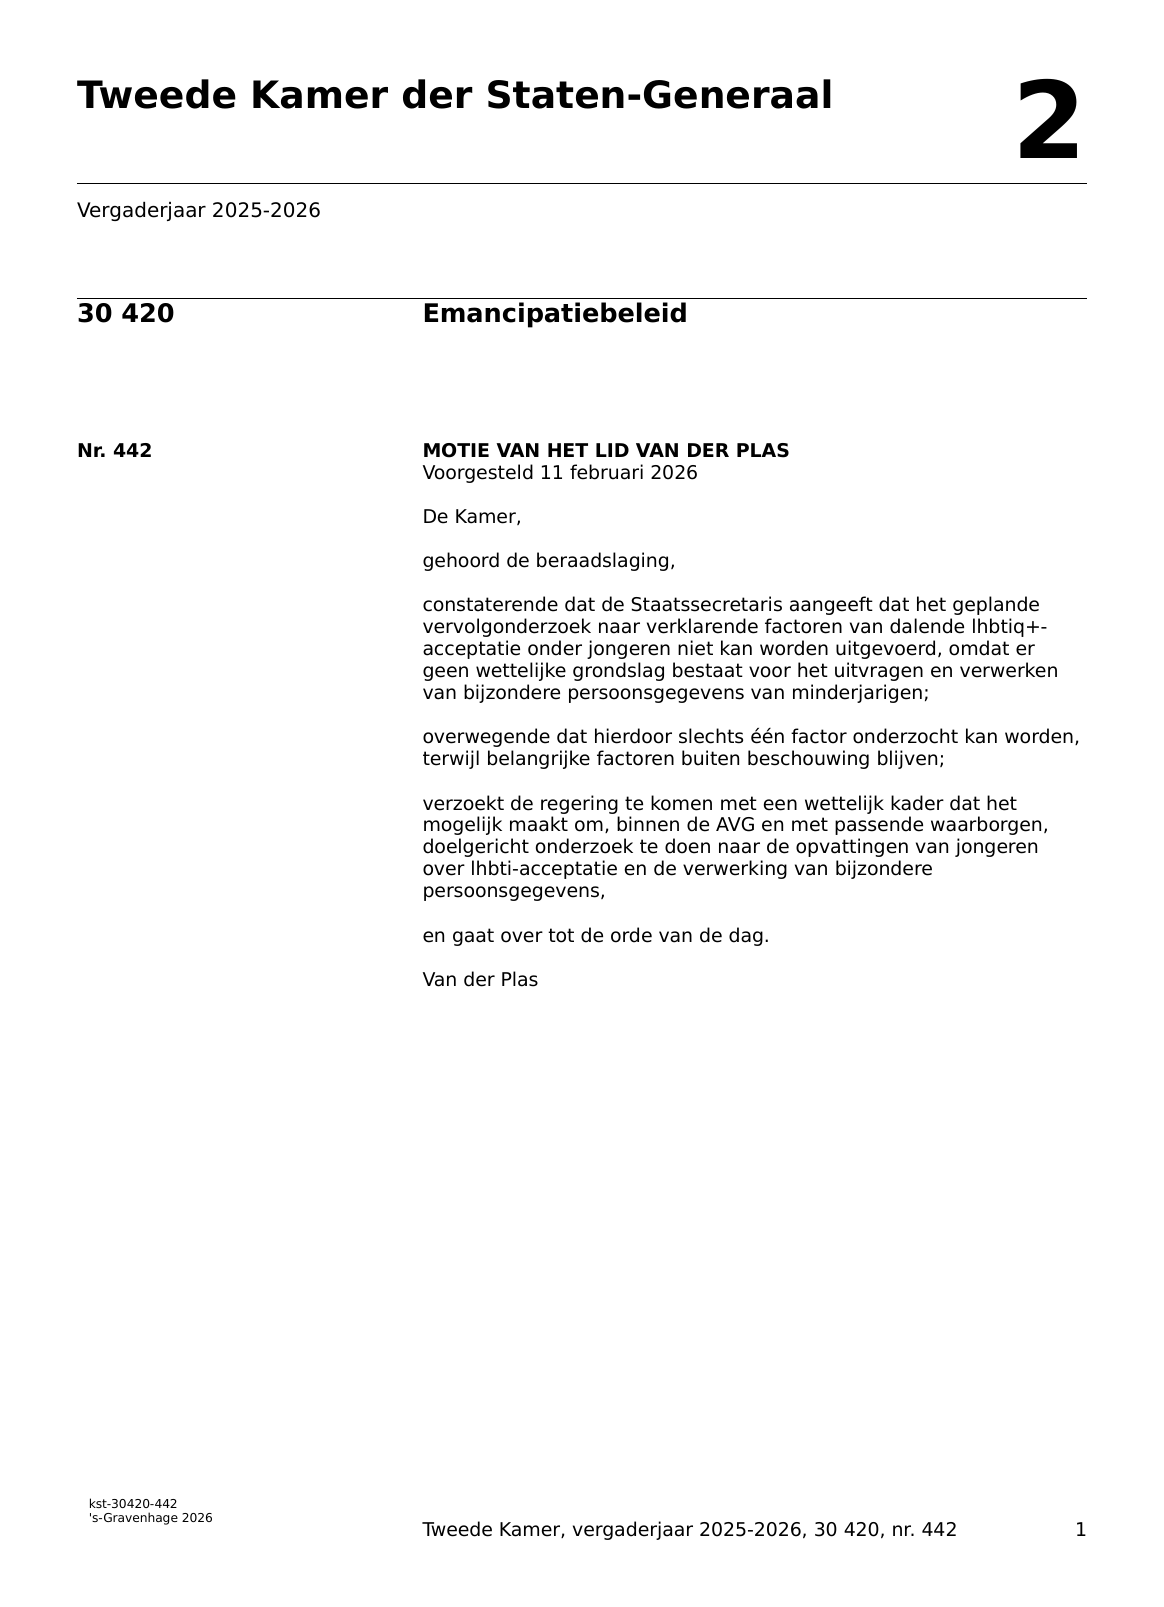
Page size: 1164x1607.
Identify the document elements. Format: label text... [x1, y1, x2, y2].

text overwegende dat hierdoor slechts één factor onderzocht kan worden, terwijl belangrijke factoren buiten beschouwing blijven; [422, 726, 1087, 770]
text Voorgesteld 11 februari 2026 [422, 462, 1087, 484]
text gehoord de beraadslaging, [422, 550, 1087, 572]
table_cell Vergaderjaar 2025-2026 [77, 184, 1087, 298]
subtitle Nr. 442 MOTIE VAN HET LID VAN DER PLAS [77, 440, 1087, 462]
text kst-30420-442 [88, 1497, 323, 1511]
text De Kamer, [422, 506, 1087, 528]
table_header 2 [886, 59, 1087, 183]
text Van der Plas [422, 969, 1087, 991]
text constaterende dat de Staatssecretaris aangeeft dat het geplande vervolgonderzoek naar verklarende factoren van dalende lhbtiq+-acceptatie onder jongeren niet kan worden uitgevoerd, omdat er geen wettelijke grondslag bestaat voor het uitvragen en verwerken van bijzondere persoonsgegevens van minderjarigen; [422, 594, 1087, 704]
text verzoekt de regering te komen met een wettelijk kader dat het mogelijk maakt om, binnen de AVG en met passende waarborgen, doelgericht onderzoek te doen naar de opvattingen van jongeren over lhbti-acceptatie en de verwerking van bijzondere persoonsgegevens, [422, 792, 1087, 902]
text en gaat over tot de orde van de dag. [422, 924, 1087, 946]
text 's-Gravenhage 2026 [88, 1511, 323, 1525]
subtitle 30 420 Emancipatiebeleid [77, 299, 1087, 329]
table_header Tweede Kamer der Staten-Generaal [77, 59, 886, 183]
